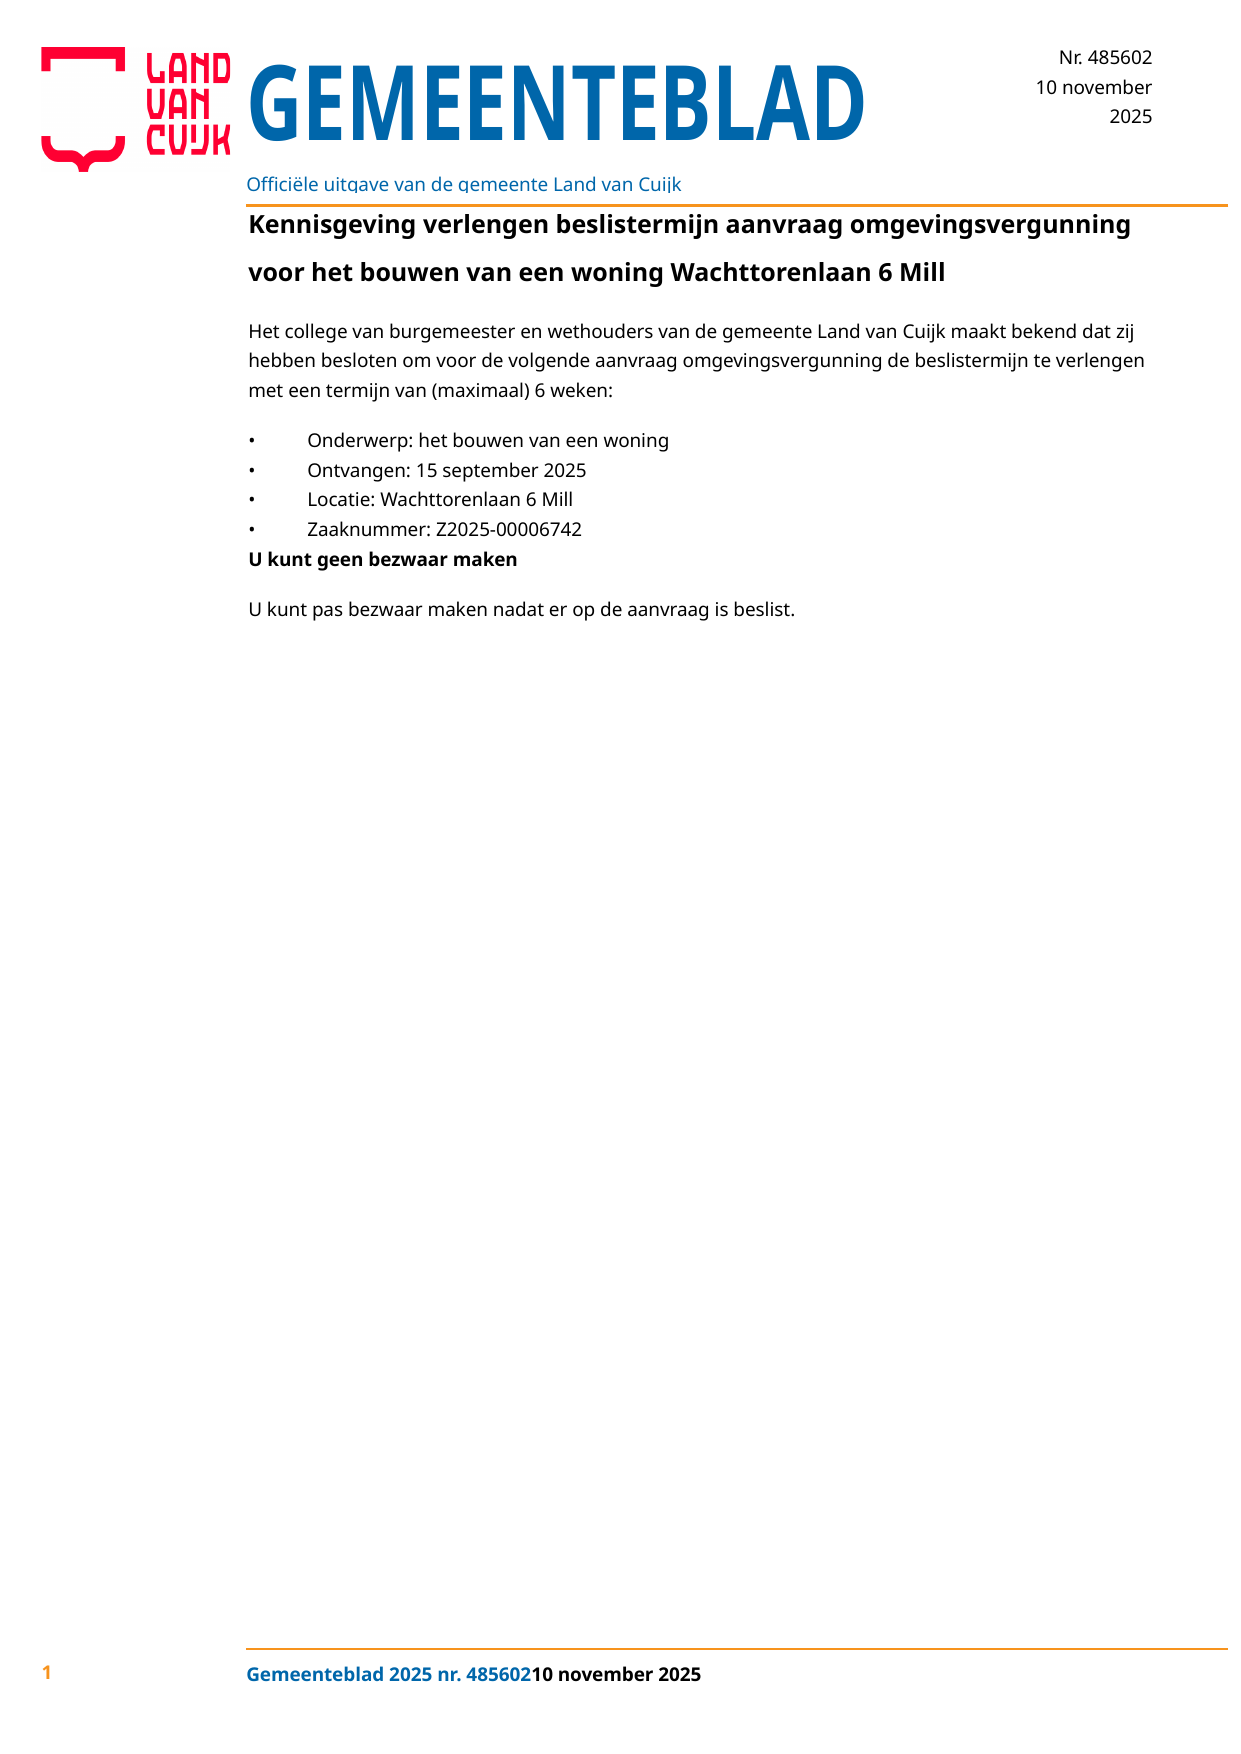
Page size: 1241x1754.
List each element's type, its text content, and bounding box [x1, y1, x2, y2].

text U kunt pas bezwaar maken nadat er op de aanvraag is beslist. [248, 596, 1152, 622]
list Ontvangen: 15 september 2025 [248, 457, 1152, 483]
list Locatie: Wachttorenlaan 6 Mill [248, 487, 1152, 512]
list Zaaknummer: Z2025-00006742 [248, 516, 1152, 542]
list Onderwerp: het bouwen van een woning [248, 427, 1152, 453]
text Het college van burgemeester en wethouders van de gemeente Land van Cuijk maakt bekend dat zij hebben besloten om voor de volgende aanvraag omgevingsvergunning de beslistermijn te verlengen met een termijn van (maximaal) 6 weken: [248, 318, 1152, 403]
picture [41, 47, 231, 172]
text U kunt geen bezwaar maken [248, 546, 1152, 572]
text Kennisgeving verlengen beslistermijn aanvraag omgevingsvergunning voor het bouwen van een woning Wachttorenlaan 6 Mill [248, 207, 1152, 288]
